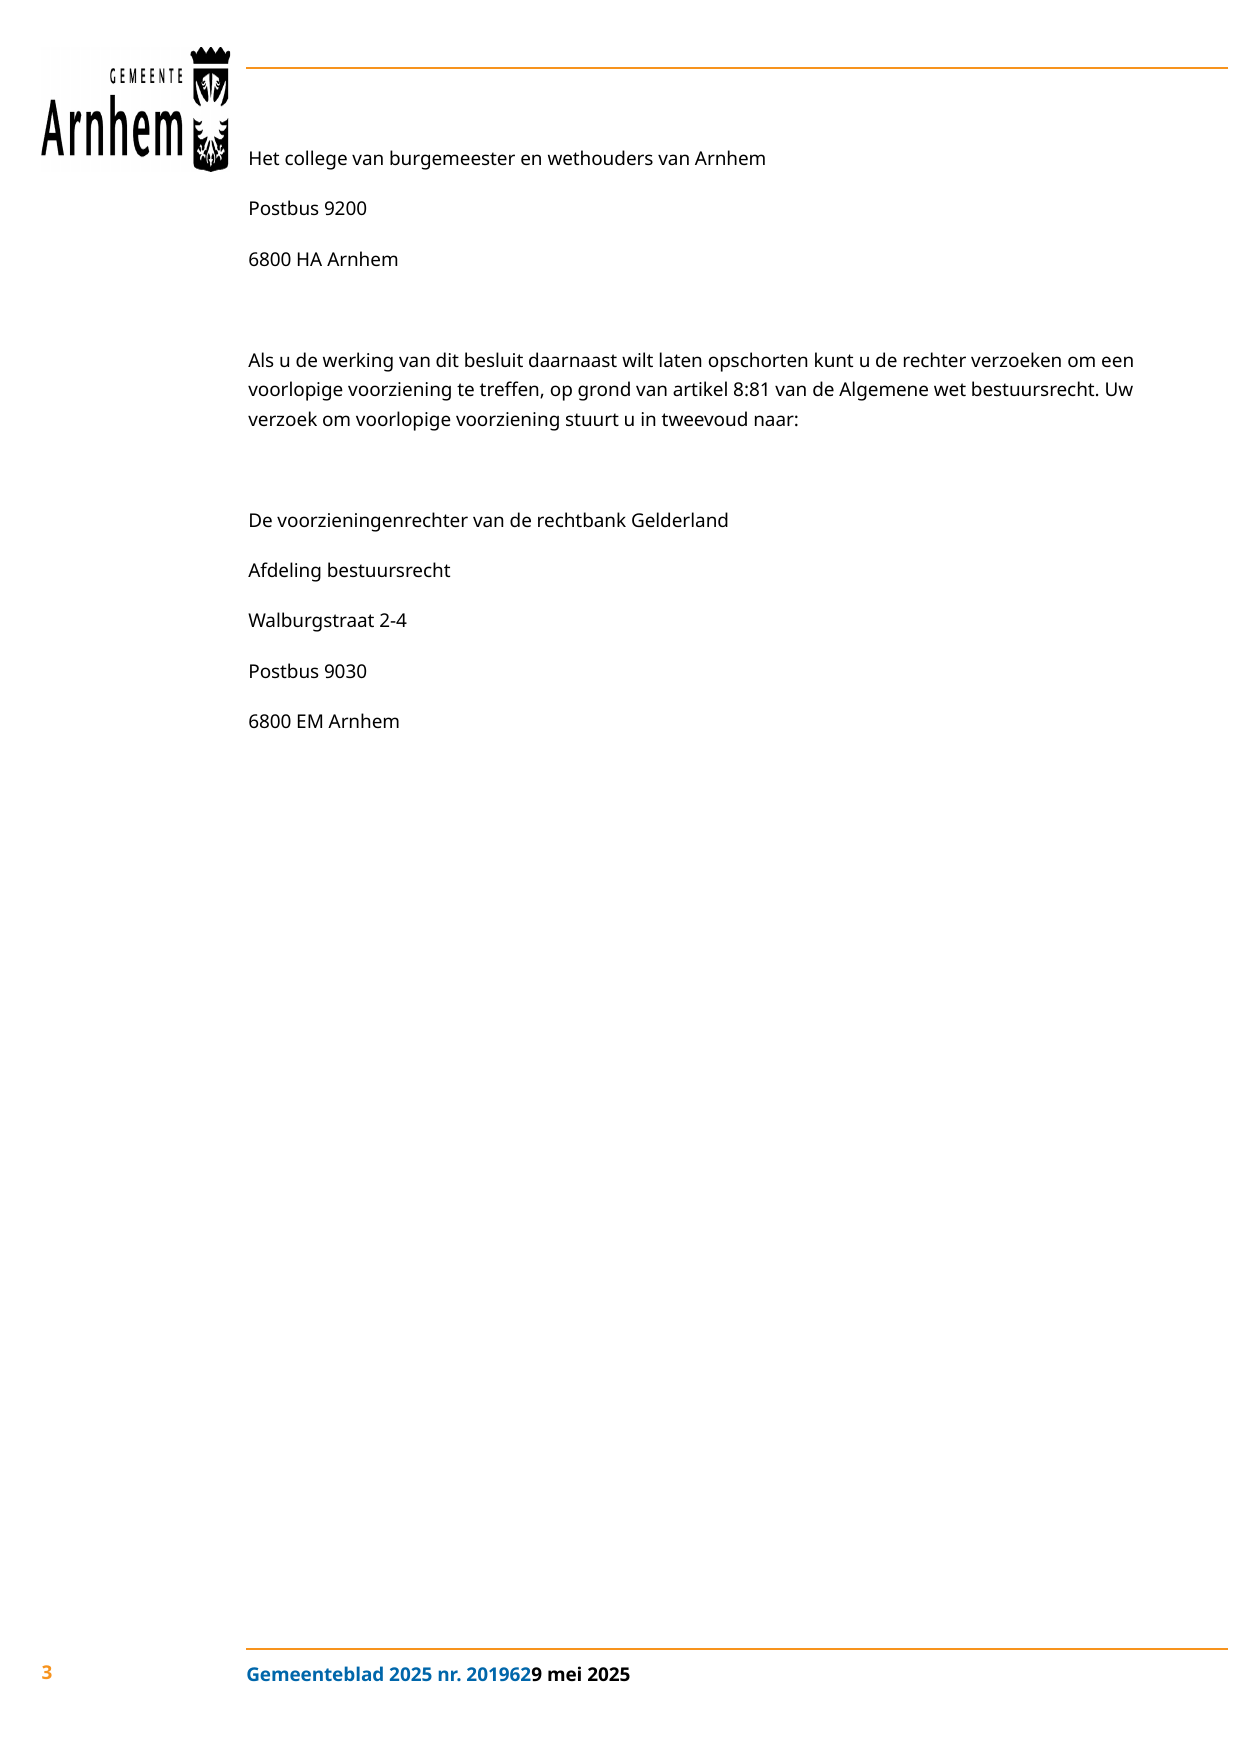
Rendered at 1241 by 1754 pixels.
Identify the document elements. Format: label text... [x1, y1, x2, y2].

text Als u de werking van dit besluit daarnaast wilt laten opschorten kunt u de rechter verzoeken om een voorlopige voorziening te treffen, op grond van artikel 8:81 van de Algemene wet bestuursrecht. Uw verzoek om voorlopige voorziening stuurt u in tweevoud naar: [248, 347, 1152, 432]
text Postbus 9030 [248, 658, 1152, 684]
text Postbus 9200 [248, 196, 1152, 221]
text Afdeling bestuursrecht [248, 557, 1152, 583]
text Walburgstraat 2-4 [248, 608, 1152, 633]
picture [41, 47, 231, 172]
text 6800 HA Arnhem [248, 246, 1152, 272]
text Het college van burgemeester en wethouders van Arnhem [248, 145, 1152, 171]
text De voorzieningenrechter van de rechtbank Gelderland [248, 507, 1152, 533]
text 6800 EM Arnhem [248, 708, 1152, 734]
